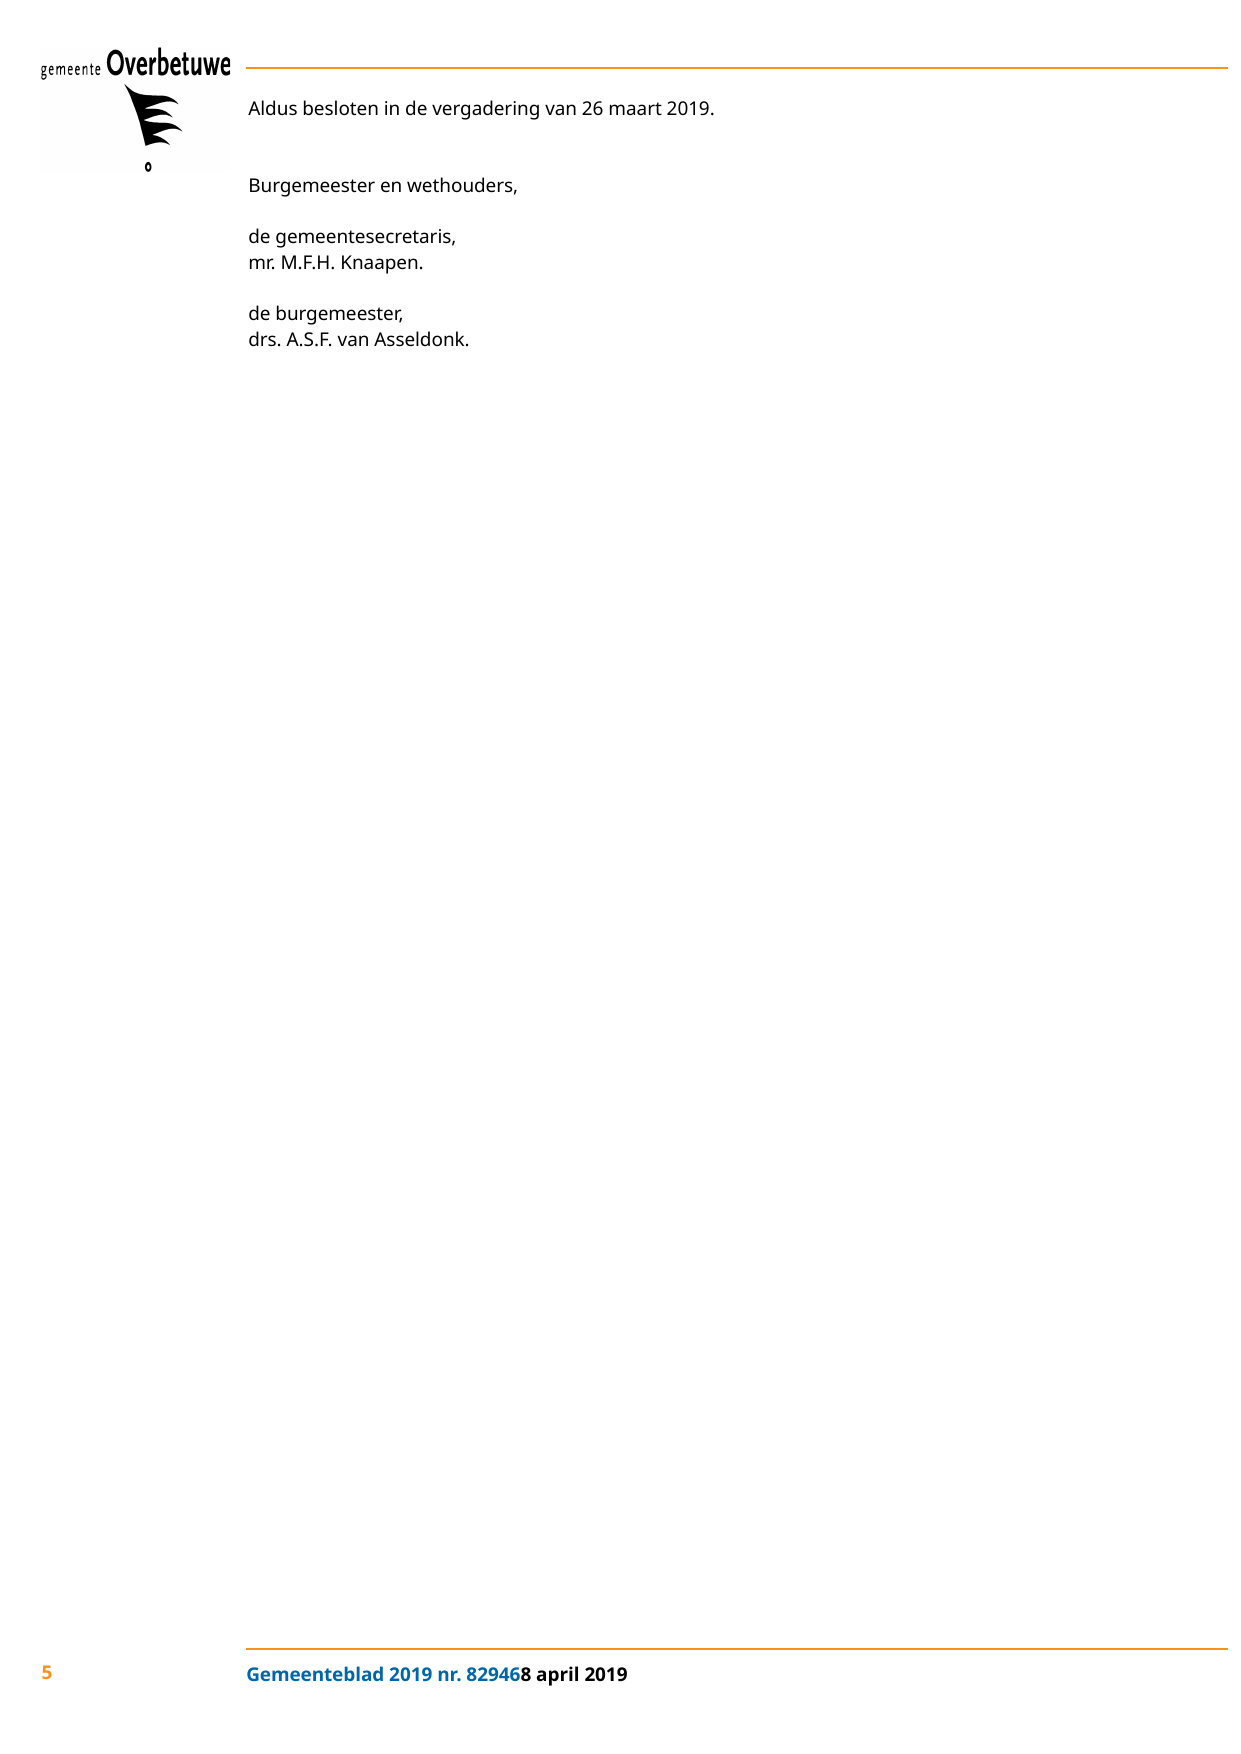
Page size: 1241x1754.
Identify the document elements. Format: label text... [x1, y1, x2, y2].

text drs. A.S.F. van Asseldonk. [248, 326, 1152, 352]
text Aldus besloten in de vergadering van 26 maart 2019. [248, 95, 1152, 121]
text de burgemeester, [248, 301, 1152, 326]
text mr. M.F.H. Knaapen. [248, 249, 1152, 275]
text Burgemeester en wethouders, [248, 172, 1152, 198]
text de gemeentesecretaris, [248, 223, 1152, 249]
picture [41, 47, 231, 172]
